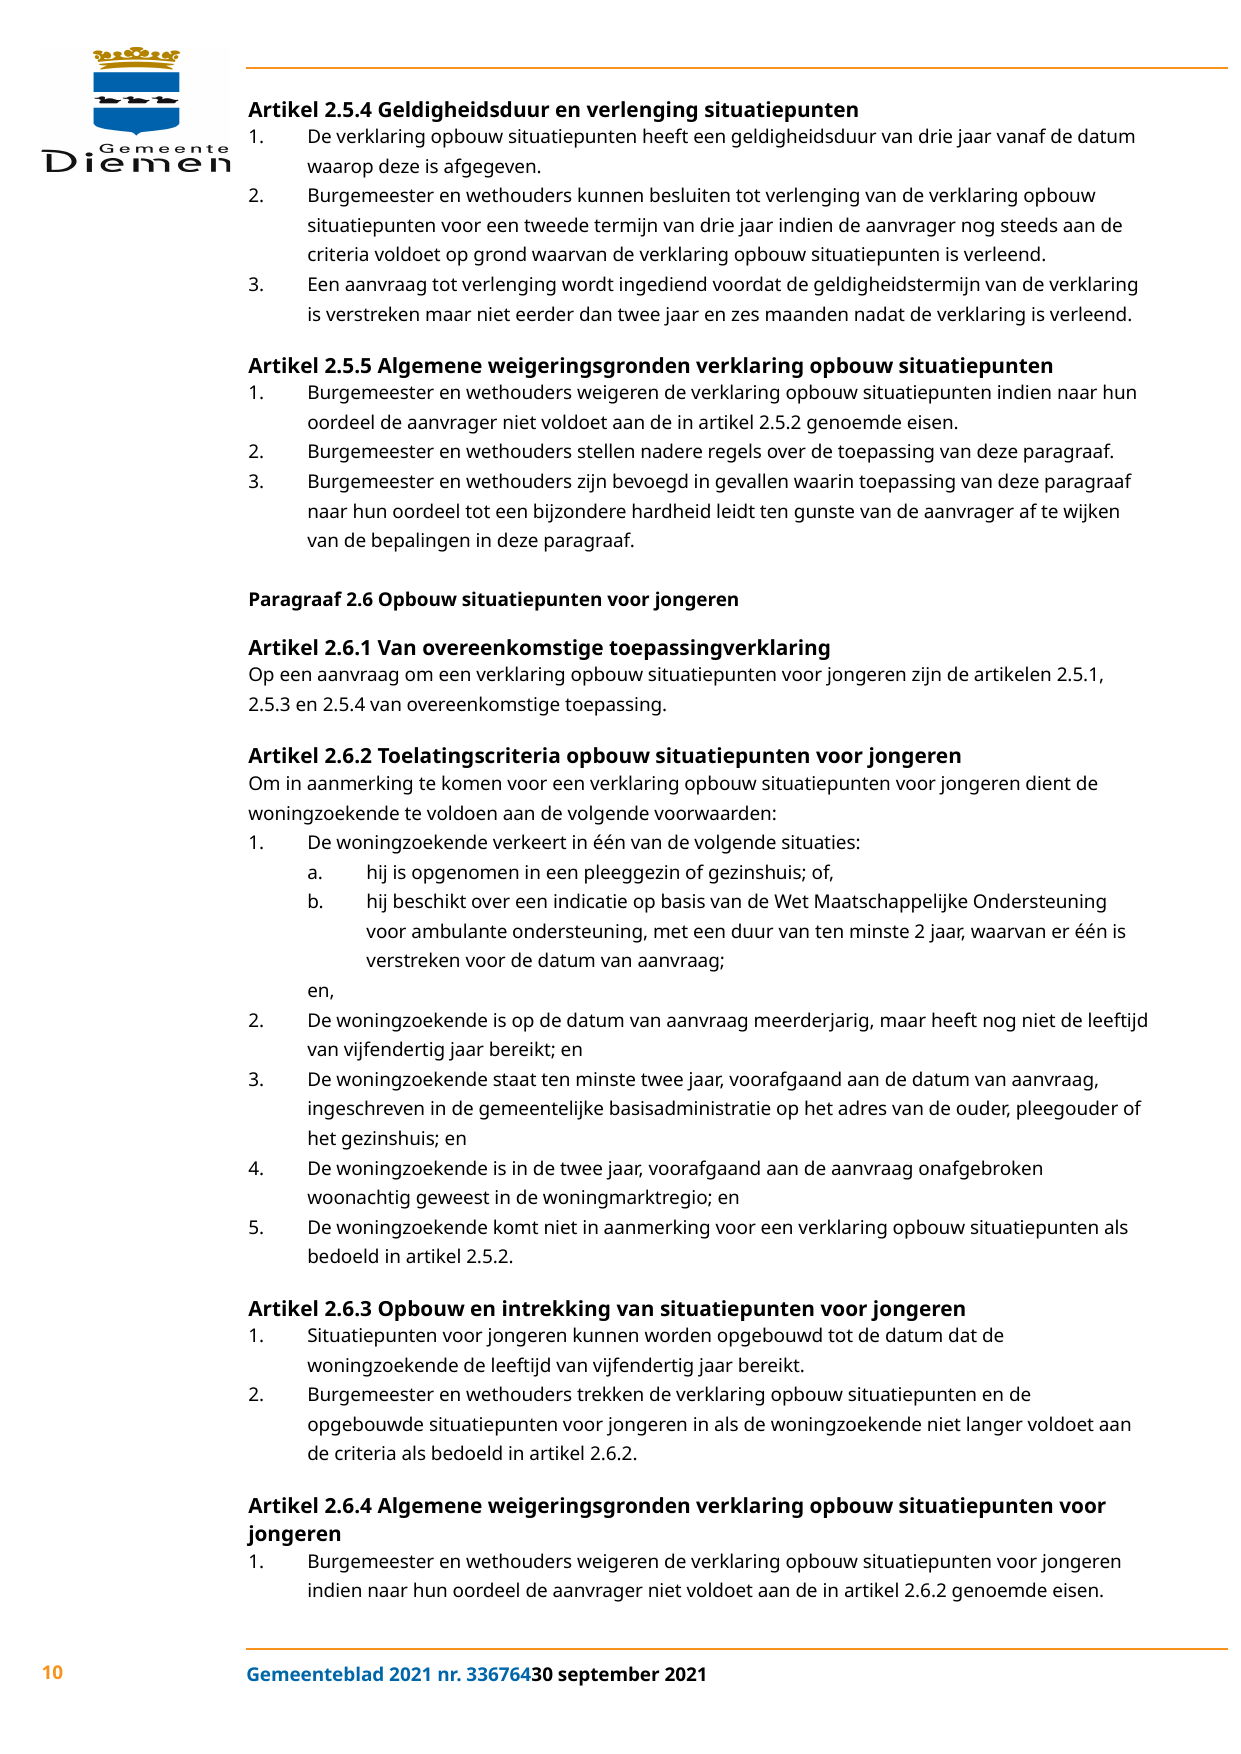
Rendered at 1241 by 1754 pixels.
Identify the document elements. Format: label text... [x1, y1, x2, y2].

list Burgemeester en wethouders trekken de verklaring opbouw situatiepunten en de opgebouwde situatiepunten voor jongeren in als de woningzoekende niet langer voldoet aan de criteria als bedoeld in artikel 2.6.2. [248, 1381, 1152, 1466]
list Een aanvraag tot verlenging wordt ingediend voordat de geldigheidstermijn van de verklaring is verstreken maar niet eerder dan twee jaar en zes maanden nadat de verklaring is verleend. [248, 271, 1152, 326]
text Artikel 2.6.2 Toelatingscriteria opbouw situatiepunten voor jongeren [248, 742, 1152, 770]
text Op een aanvraag om een verklaring opbouw situatiepunten voor jongeren zijn de artikelen 2.5.1, 2.5.3 en 2.5.4 van overeenkomstige toepassing. [248, 662, 1152, 717]
picture [41, 47, 231, 172]
list Burgemeester en wethouders stellen nadere regels over de toepassing van deze paragraaf. [248, 439, 1152, 464]
list Burgemeester en wethouders weigeren de verklaring opbouw situatiepunten voor jongeren indien naar hun oordeel de aanvrager niet voldoet aan de in artikel 2.6.2 genoemde eisen. [248, 1548, 1152, 1603]
text Artikel 2.6.1 Van overeenkomstige toepassingverklaring [248, 633, 1152, 662]
text Om in aanmerking te komen voor een verklaring opbouw situatiepunten voor jongeren dient de woningzoekende te voldoen aan de volgende voorwaarden: [248, 770, 1152, 825]
list De woningzoekende verkeert in één van de volgende situaties: [248, 829, 1152, 855]
list De woningzoekende is in de twee jaar, voorafgaand aan de aanvraag onafgebroken woonachtig geweest in de woningmarktregio; en [248, 1155, 1152, 1210]
list Burgemeester en wethouders zijn bevoegd in gevallen waarin toepassing van deze paragraaf naar hun oordeel tot een bijzondere hardheid leidt ten gunste van de aanvrager af te wijken van de bepalingen in deze paragraaf. [248, 468, 1152, 553]
text Artikel 2.5.4 Geldigheidsduur en verlenging situatiepunten [248, 95, 1152, 123]
list hij beschikt over een indicatie op basis van de Wet Maatschappelijke Ondersteuning voor ambulante ondersteuning, met een duur van ten minste 2 jaar, waarvan er één is verstreken voor de datum van aanvraag; [307, 888, 1152, 973]
list De woningzoekende is op de datum van aanvraag meerderjarig, maar heeft nog niet de leeftijd van vijfendertig jaar bereikt; en [248, 1007, 1152, 1062]
list De woningzoekende komt niet in aanmerking voor een verklaring opbouw situatiepunten als bedoeld in artikel 2.5.2. [248, 1214, 1152, 1269]
text Artikel 2.5.5 Algemene weigeringsgronden verklaring opbouw situatiepunten [248, 351, 1152, 379]
text Paragraaf 2.6 Opbouw situatiepunten voor jongeren [248, 587, 1152, 612]
list en, [248, 977, 1152, 1003]
text Artikel 2.6.4 Algemene weigeringsgronden verklaring opbouw situatiepunten voor jongeren [248, 1491, 1152, 1548]
list De verklaring opbouw situatiepunten heeft een geldigheidsduur van drie jaar vanaf de datum waarop deze is afgegeven. [248, 123, 1152, 178]
list Burgemeester en wethouders kunnen besluiten tot verlenging van de verklaring opbouw situatiepunten voor een tweede termijn van drie jaar indien de aanvrager nog steeds aan de criteria voldoet op grond waarvan de verklaring opbouw situatiepunten is verleend. [248, 182, 1152, 267]
text Artikel 2.6.3 Opbouw en intrekking van situatiepunten voor jongeren [248, 1294, 1152, 1322]
list hij is opgenomen in een pleeggezin of gezinshuis; of, [307, 859, 1152, 884]
list De woningzoekende staat ten minste twee jaar, voorafgaand aan de datum van aanvraag, ingeschreven in de gemeentelijke basisadministratie op het adres van de ouder, pleegouder of het gezinshuis; en [248, 1066, 1152, 1151]
list Burgemeester en wethouders weigeren de verklaring opbouw situatiepunten indien naar hun oordeel de aanvrager niet voldoet aan de in artikel 2.5.2 genoemde eisen. [248, 379, 1152, 435]
list Situatiepunten voor jongeren kunnen worden opgebouwd tot de datum dat de woningzoekende de leeftijd van vijfendertig jaar bereikt. [248, 1322, 1152, 1378]
